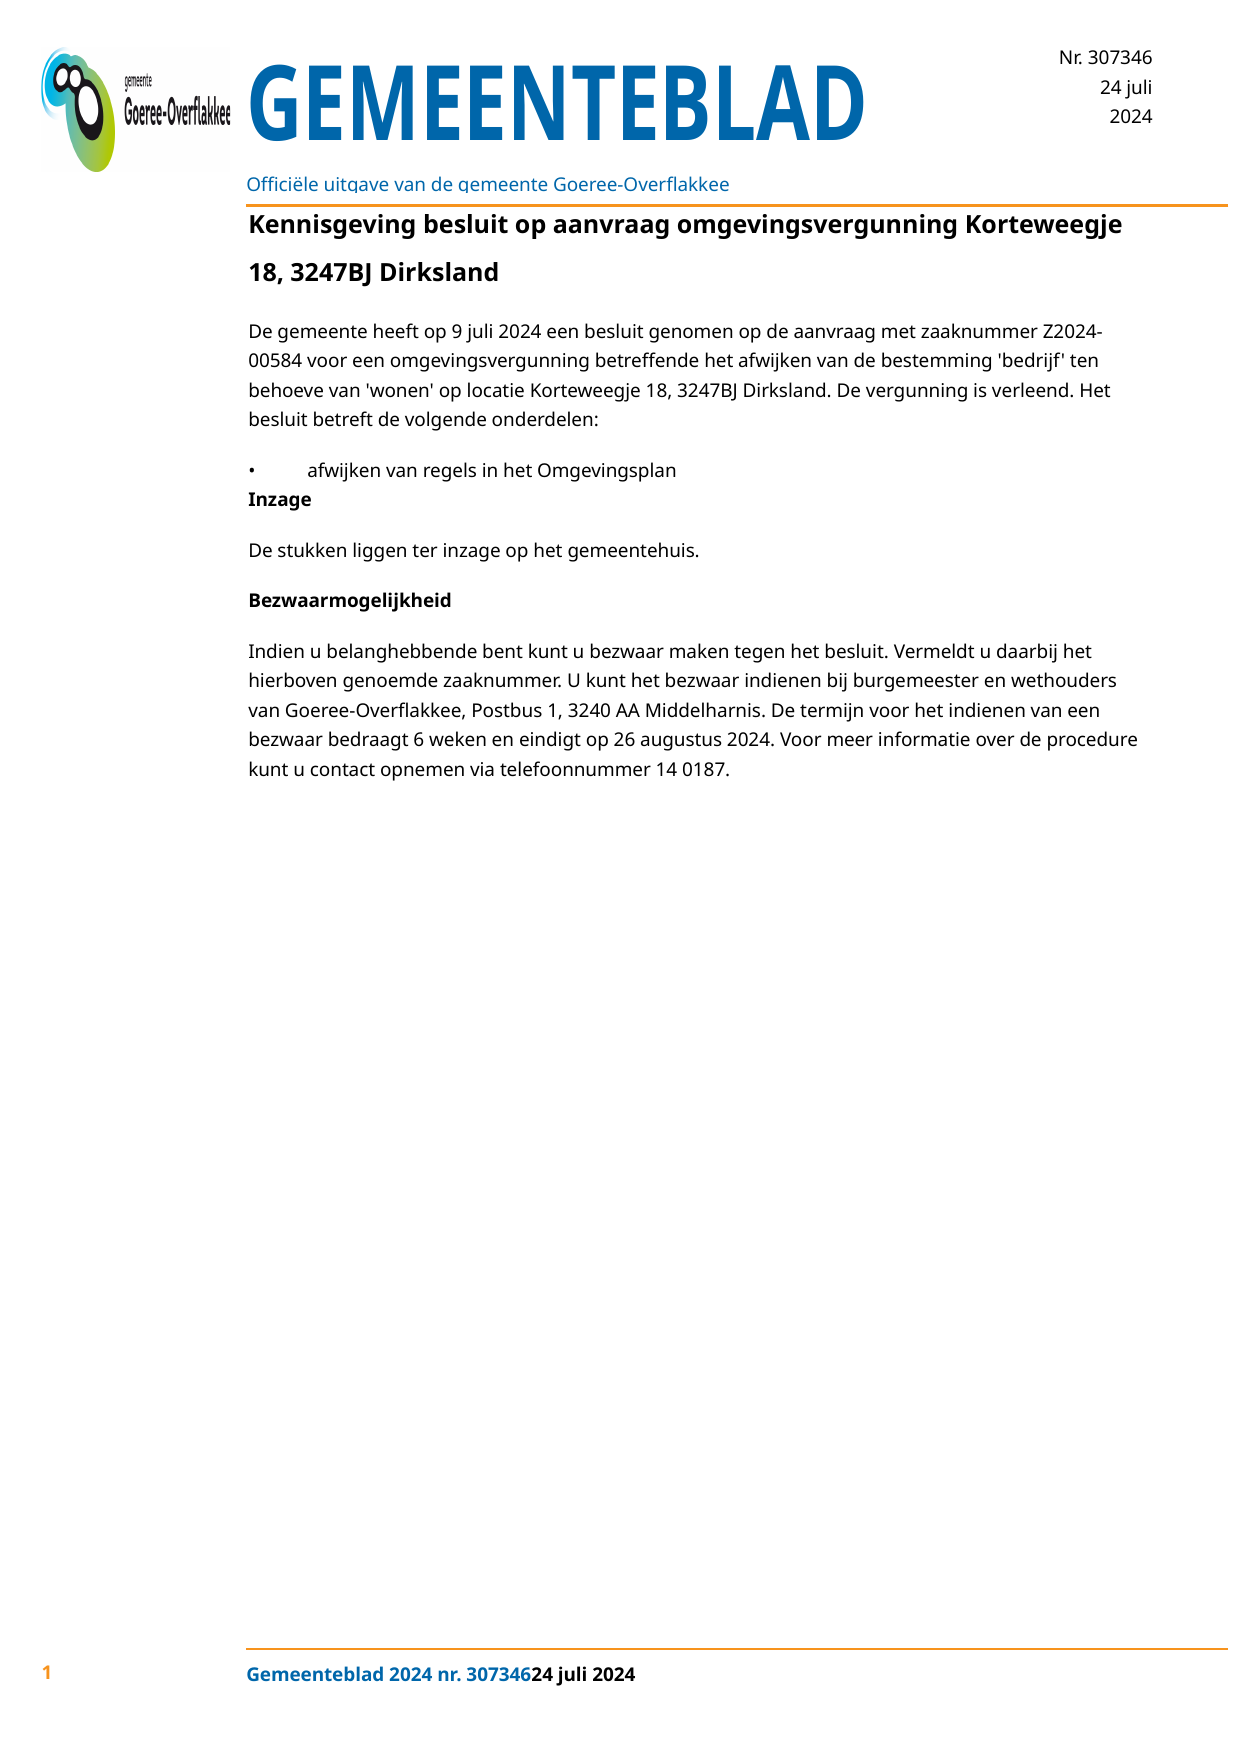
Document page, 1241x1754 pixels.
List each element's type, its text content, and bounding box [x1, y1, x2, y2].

text De gemeente heeft op 9 juli 2024 een besluit genomen op de aanvraag met zaaknummer Z2024-00584 voor een omgevingsvergunning betreffende het afwijken van de bestemming 'bedrijf' ten behoeve van 'wonen' op locatie Korteweegje 18, 3247BJ Dirksland. De vergunning is verleend. Het besluit betreft de volgende onderdelen: [248, 318, 1152, 432]
picture [41, 47, 231, 172]
text Kennisgeving besluit op aanvraag omgevingsvergunning Korteweegje 18, 3247BJ Dirksland [248, 207, 1152, 288]
text Indien u belanghebbende bent kunt u bezwaar maken tegen het besluit. Vermeldt u daarbij het hierboven genoemde zaaknummer. U kunt het bezwaar indienen bij burgemeester en wethouders van Goeree-Overflakkee, Postbus 1, 3240 AA Middelharnis. De termijn voor het indienen van een bezwaar bedraagt 6 weken en eindigt op 26 augustus 2024. Voor meer informatie over de procedure kunt u contact opnemen via telefoonnummer 14 0187. [248, 638, 1152, 782]
text Bezwaarmogelijkheid [248, 587, 1152, 613]
list afwijken van regels in het Omgevingsplan [248, 457, 1152, 483]
text Inzage [248, 487, 1152, 512]
text De stukken liggen ter inzage op het gemeentehuis. [248, 537, 1152, 563]
